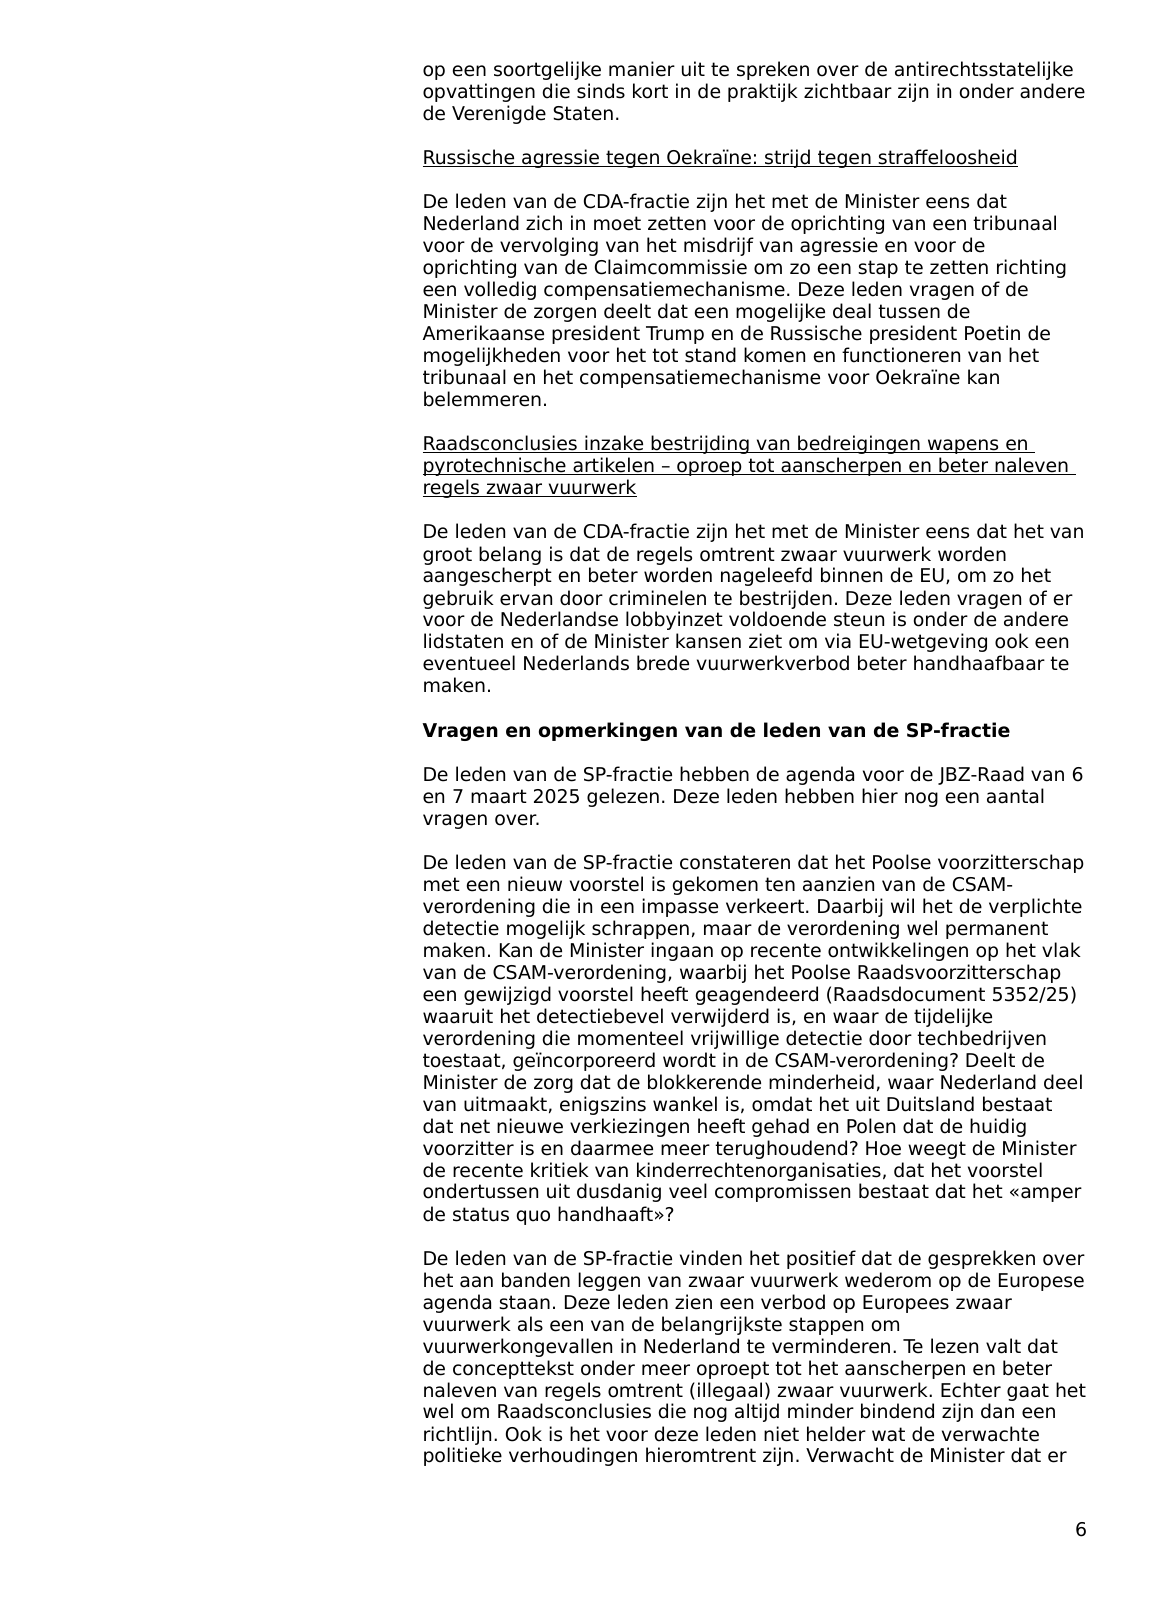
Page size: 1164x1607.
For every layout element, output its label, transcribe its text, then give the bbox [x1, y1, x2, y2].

text op een soortgelijke manier uit te spreken over de antirechtsstatelijke opvattingen die sinds kort in de praktijk zichtbaar zijn in onder andere de Verenigde Staten. [422, 59, 1087, 125]
text De leden van de CDA-fractie zijn het met de Minister eens dat Nederland zich in moet zetten voor de oprichting van een tribunaal voor de vervolging van het misdrijf van agressie en voor de oprichting van de Claimcommissie om zo een stap te zetten richting een volledig compensatiemechanisme. Deze leden vragen of de Minister de zorgen deelt dat een mogelijke deal tussen de Amerikaanse president Trump en de Russische president Poetin de mogelijkheden voor het tot stand komen en functioneren van het tribunaal en het compensatiemechanisme voor Oekraïne kan belemmeren. [422, 191, 1087, 411]
text De leden van de SP-fractie constateren dat het Poolse voorzitterschap met een nieuw voorstel is gekomen ten aanzien van de CSAM-verordening die in een impasse verkeert. Daarbij wil het de verplichte detectie mogelijk schrappen, maar de verordening wel permanent maken. Kan de Minister ingaan op recente ontwikkelingen op het vlak van de CSAM-verordening, waarbij het Poolse Raadsvoorzitterschap een gewijzigd voorstel heeft geagendeerd (Raadsdocument 5352/25) waaruit het detectiebevel verwijderd is, en waar de tijdelijke verordening die momenteel vrijwillige detectie door techbedrijven toestaat, geïncorporeerd wordt in de CSAM-verordening? Deelt de Minister de zorg dat de blokkerende minderheid, waar Nederland deel van uitmaakt, enigszins wankel is, omdat het uit Duitsland bestaat dat net nieuwe verkiezingen heeft gehad en Polen dat de huidig voorzitter is en daarmee meer terughoudend? Hoe weegt de Minister de recente kritiek van kinderrechtenorganisaties, dat het voorstel ondertussen uit dusdanig veel compromissen bestaat dat het «amper de status quo handhaaft»? [422, 852, 1087, 1225]
subtitle Vragen en opmerkingen van de leden van de SP-fractie [422, 719, 1087, 741]
subtitle Russische agressie tegen Oekraïne: strijd tegen straffeloosheid [422, 147, 1087, 169]
text De leden van de SP-fractie hebben de agenda voor de JBZ-Raad van 6 en 7 maart 2025 gelezen. Deze leden hebben hier nog een aantal vragen over. [422, 764, 1087, 829]
text De leden van de SP-fractie vinden het positief dat de gesprekken over het aan banden leggen van zwaar vuurwerk wederom op de Europese agenda staan. Deze leden zien een verbod op Europees zwaar vuurwerk als een van de belangrijkste stappen om vuurwerkongevallen in Nederland te verminderen. Te lezen valt dat de concepttekst onder meer oproept tot het aanscherpen en beter naleven van regels omtrent (illegaal) zwaar vuurwerk. Echter gaat het wel om Raadsconclusies die nog altijd minder bindend zijn dan een richtlijn. Ook is het voor deze leden niet helder wat de verwachte politieke verhoudingen hieromtrent zijn. Verwacht de Minister dat er [422, 1248, 1087, 1467]
subtitle Raadsconclusies inzake bestrijding van bedreigingen wapens en pyrotechnische artikelen – oproep tot aanscherpen en beter naleven regels zwaar vuurwerk [422, 433, 1087, 499]
text De leden van de CDA-fractie zijn het met de Minister eens dat het van groot belang is dat de regels omtrent zwaar vuurwerk worden aangescherpt en beter worden nageleefd binnen de EU, om zo het gebruik ervan door criminelen te bestrijden. Deze leden vragen of er voor de Nederlandse lobbyinzet voldoende steun is onder de andere lidstaten en of de Minister kansen ziet om via EU-wetgeving ook een eventueel Nederlands brede vuurwerkverbod beter handhaafbaar te maken. [422, 521, 1087, 697]
